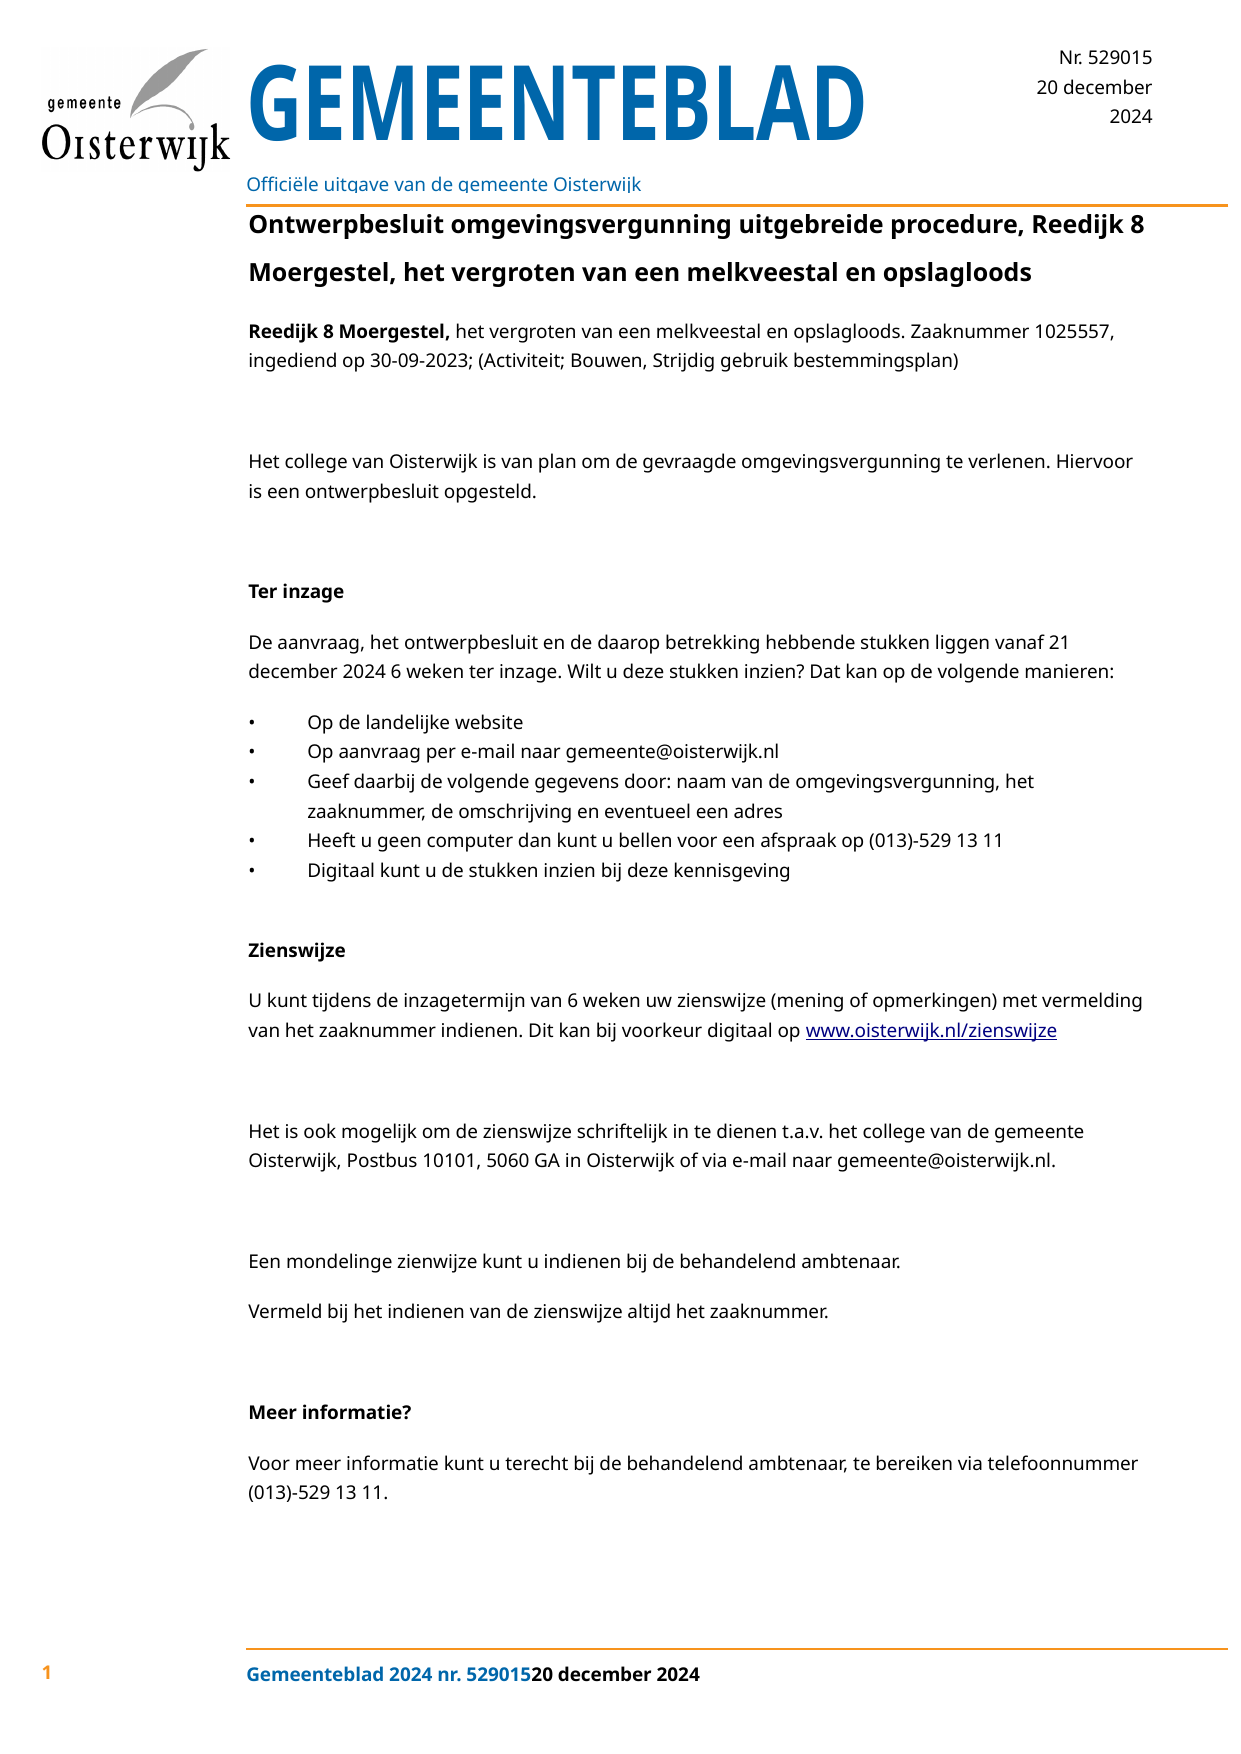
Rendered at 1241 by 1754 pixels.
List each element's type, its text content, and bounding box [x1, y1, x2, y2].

text Het college van Oisterwijk is van plan om de gevraagde omgevingsvergunning te verlenen. Hiervoor is een ontwerpbesluit opgesteld. [248, 448, 1152, 504]
text Ontwerpbesluit omgevingsvergunning uitgebreide procedure, Reedijk 8 Moergestel, het vergroten van een melkveestal en opslagloods [248, 207, 1152, 288]
text Zienswijze [248, 937, 1152, 963]
list Heeft u geen computer dan kunt u bellen voor een afspraak op (013)-529 13 11 [248, 827, 1152, 853]
text Een mondelinge zienwijze kunt u indienen bij de behandelend ambtenaar. [248, 1248, 1152, 1274]
text U kunt tijdens de inzagetermijn van 6 weken uw zienswijze (mening of opmerkingen) met vermelding van het zaaknummer indienen. Dit kan bij voorkeur digitaal op www.oisterwijk.nl/zienswijze [248, 987, 1152, 1043]
text Reedijk 8 Moergestel, het vergroten van een melkveestal en opslagloods. Zaaknummer 1025557, ingediend op 30-09-2023; (Activiteit; Bouwen, Strijdig gebruik bestemmingsplan) [248, 318, 1152, 373]
list Geef daarbij de volgende gegevens door: naam van de omgevingsvergunning, het zaaknummer, de omschrijving en eventueel een adres [248, 768, 1152, 824]
text Meer informatie? [248, 1399, 1152, 1425]
list Op de landelijke website [248, 709, 1152, 735]
picture [41, 47, 231, 172]
list Digitaal kunt u de stukken inzien bij deze kennisgeving [248, 857, 1152, 883]
text Het is ook mogelijk om de zienswijze schriftelijk in te dienen t.a.v. het college van de gemeente Oisterwijk, Postbus 10101, 5060 GA in Oisterwijk of via e-mail naar gemeente@oisterwijk.nl. [248, 1118, 1152, 1173]
text De aanvraag, het ontwerpbesluit en de daarop betrekking hebbende stukken liggen vanaf 21 december 2024 6 weken ter inzage. Wilt u deze stukken inzien? Dat kan op de volgende manieren: [248, 629, 1152, 684]
text Voor meer informatie kunt u terecht bij de behandelend ambtenaar, te bereiken via telefoonnummer (013)-529 13 11. [248, 1450, 1152, 1505]
list Op aanvraag per e-mail naar gemeente@oisterwijk.nl [248, 739, 1152, 764]
text Ter inzage [248, 579, 1152, 604]
text Vermeld bij het indienen van de zienswijze altijd het zaaknummer. [248, 1299, 1152, 1324]
